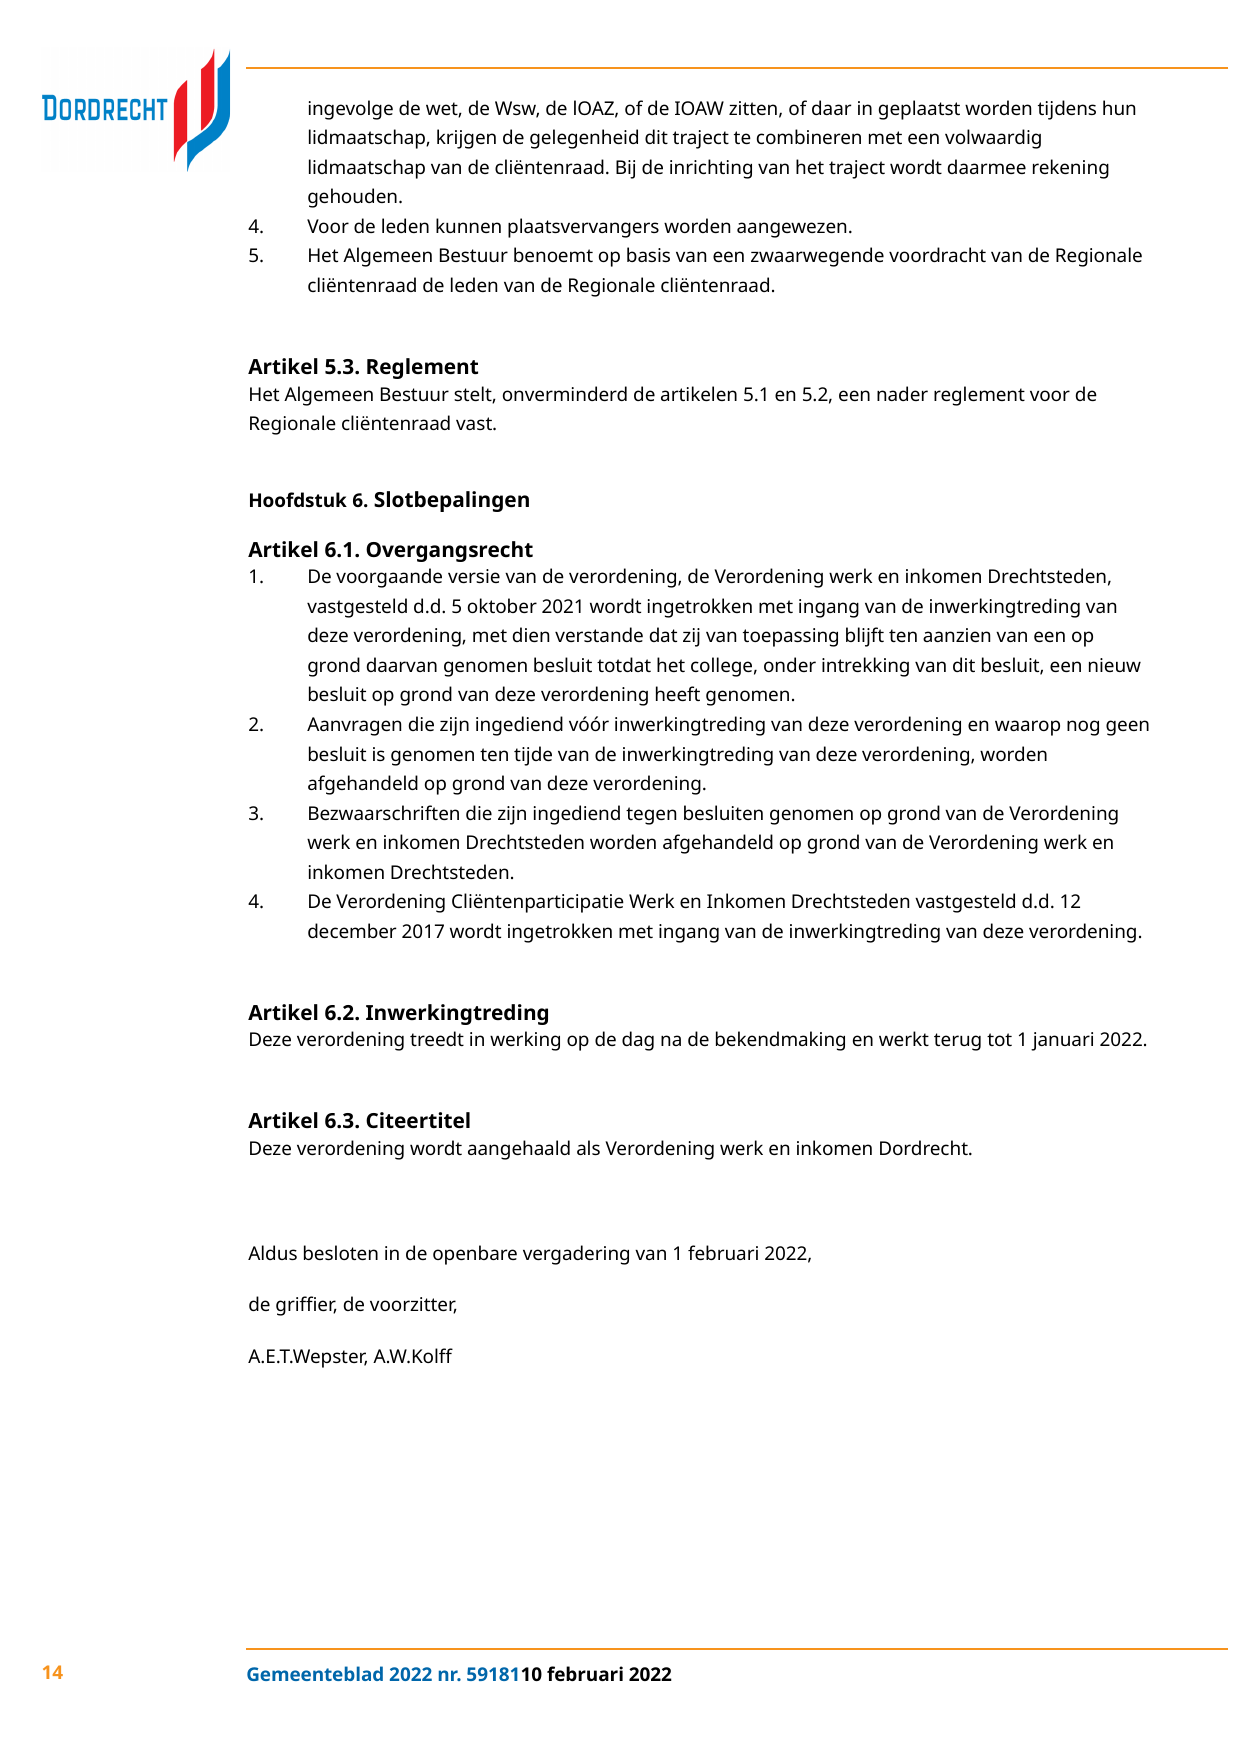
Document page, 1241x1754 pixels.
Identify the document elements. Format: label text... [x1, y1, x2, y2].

text Deze verordening wordt aangehaald als Verordening werk en inkomen Dordrecht. [248, 1135, 1152, 1161]
list Bezwaarschriften die zijn ingediend tegen besluiten genomen op grond van de Verordening werk en inkomen Drechtsteden worden afgehandeld op grond van de Verordening werk en inkomen Drechtsteden. [248, 800, 1152, 885]
text Artikel 6.3. Citeertitel [248, 1107, 1152, 1135]
text Aldus besloten in de openbare vergadering van 1 februari 2022, [248, 1240, 1152, 1266]
text Deze verordening treedt in werking op de dag na de bekendmaking en werkt terug tot 1 januari 2022. [248, 1027, 1152, 1052]
text Het Algemeen Bestuur stelt, onverminderd de artikelen 5.1 en 5.2, een nader reglement voor de Regionale cliëntenraad vast. [248, 381, 1152, 436]
picture [41, 47, 231, 172]
list Voor de leden kunnen plaatsvervangers worden aangewezen. [248, 213, 1152, 239]
list Aanvragen die zijn ingediend vóór inwerkingtreding van deze verordening en waarop nog geen besluit is genomen ten tijde van de inwerkingtreding van deze verordening, worden afgehandeld op grond van deze verordening. [248, 711, 1152, 796]
list De voorgaande versie van de verordening, de Verordening werk en inkomen Drechtsteden, vastgesteld d.d. 5 oktober 2021 wordt ingetrokken met ingang van de inwerkingtreding van deze verordening, met dien verstande dat zij van toepassing blijft ten aanzien van een op grond daarvan genomen besluit totdat het college, onder intrekking van dit besluit, een nieuw besluit op grond van deze verordening heeft genomen. [248, 563, 1152, 707]
list Het Algemeen Bestuur benoemt op basis van een zwaarwegende voordracht van de Regionale cliëntenraad de leden van de Regionale cliëntenraad. [248, 243, 1152, 298]
text Artikel 6.2. Inwerkingtreding [248, 998, 1152, 1027]
list De Verordening Cliëntenparticipatie Werk en Inkomen Drechtsteden vastgesteld d.d. 12 december 2017 wordt ingetrokken met ingang van de inwerkingtreding van deze verordening. [248, 889, 1152, 944]
text de griffier, de voorzitter, [248, 1291, 1152, 1317]
text Artikel 6.1. Overgangsrecht [248, 535, 1152, 563]
text Hoofdstuk 6. Slotbepalingen [248, 486, 1152, 514]
text Artikel 5.3. Reglement [248, 352, 1152, 381]
text A.E.T.Wepster, A.W.Kolff [248, 1343, 1152, 1368]
list ingevolge de wet, de Wsw, de lOAZ, of de IOAW zitten, of daar in geplaatst worden tijdens hun lidmaatschap, krijgen de gelegenheid dit traject te combineren met een volwaardig lidmaatschap van de cliëntenraad. Bij de inrichting van het traject wordt daarmee rekening gehouden. [248, 95, 1152, 209]
